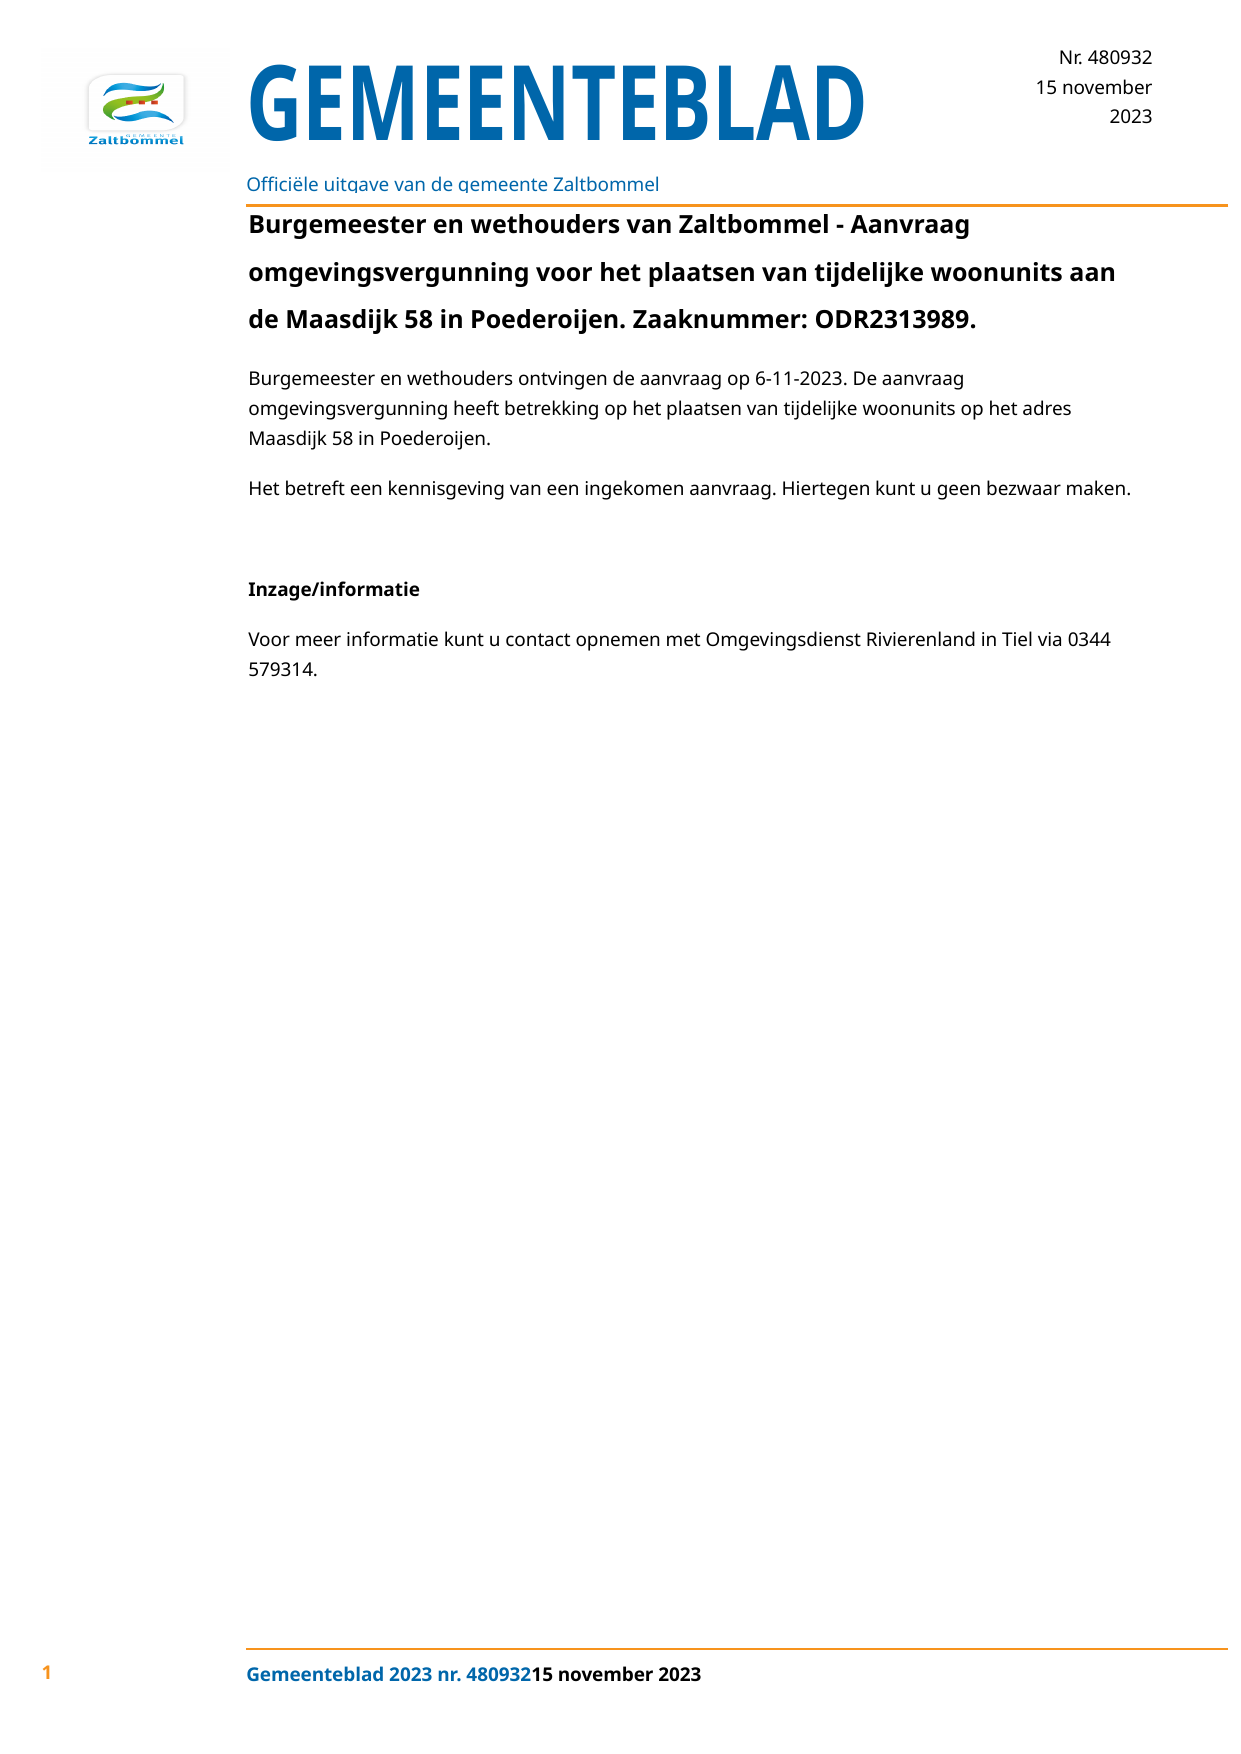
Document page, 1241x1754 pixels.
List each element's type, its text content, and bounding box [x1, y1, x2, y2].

text Voor meer informatie kunt u contact opnemen met Omgevingsdienst Rivierenland in Tiel via 0344 579314. [248, 626, 1152, 682]
text Het betreft een kennisgeving van een ingekomen aanvraag. Hiertegen kunt u geen bezwaar maken. [248, 475, 1152, 501]
text Burgemeester en wethouders van Zaltbommel - Aanvraag omgevingsvergunning voor het plaatsen van tijdelijke woonunits aan de Maasdijk 58 in Poederoijen. Zaaknummer: ODR2313989. [248, 207, 1152, 336]
text Inzage/informatie [248, 576, 1152, 602]
picture [41, 47, 231, 172]
text Burgemeester en wethouders ontvingen de aanvraag op 6-11-2023. De aanvraag omgevingsvergunning heeft betrekking op het plaatsen van tijdelijke woonunits op het adres Maasdijk 58 in Poederoijen. [248, 366, 1152, 450]
